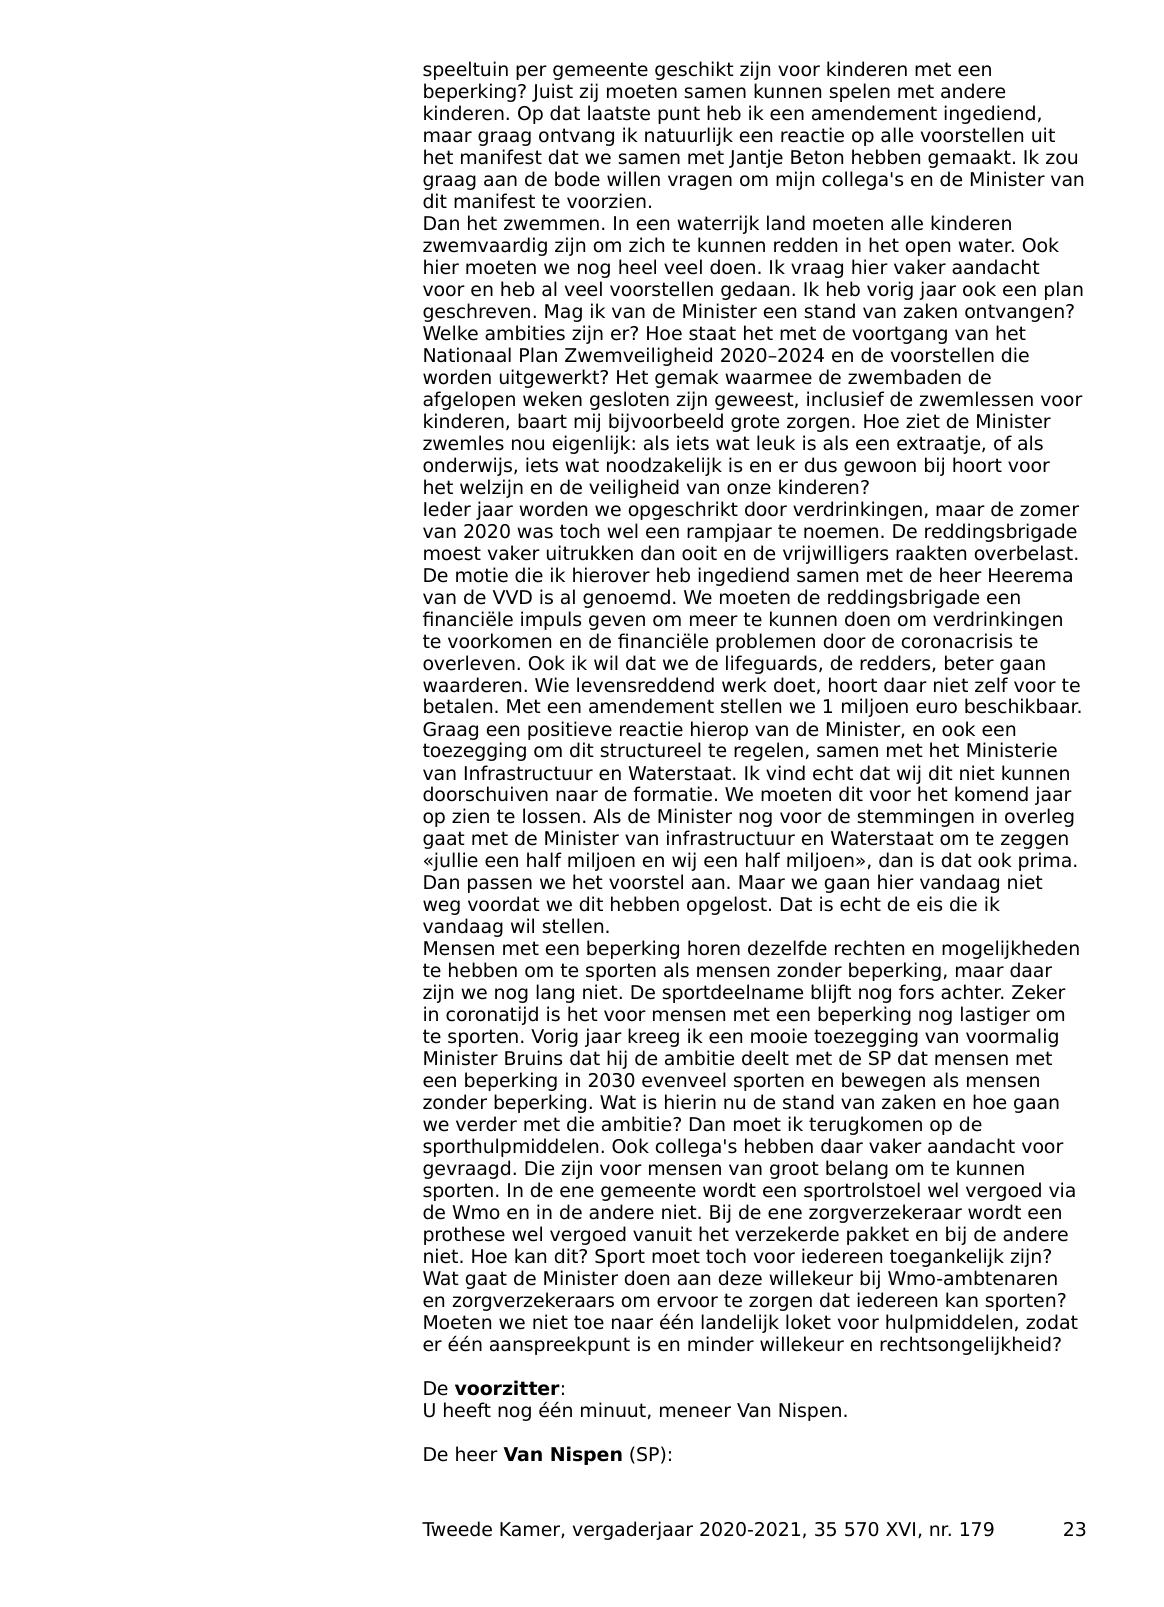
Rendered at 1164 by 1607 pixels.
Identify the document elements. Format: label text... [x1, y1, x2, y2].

text Ieder jaar worden we opgeschrikt door verdrinkingen, maar de zomer van 2020 was toch wel een rampjaar te noemen. De reddingsbrigade moest vaker uitrukken dan ooit en de vrijwilligers raakten overbelast. De motie die ik hierover heb ingediend samen met de heer Heerema van de VVD is al genoemd. We moeten de reddingsbrigade een financiële impuls geven om meer te kunnen doen om verdrinkingen te voorkomen en de financiële problemen door de coronacrisis te overleven. Ook ik wil dat we de lifeguards, de redders, beter gaan waarderen. Wie levensreddend werk doet, hoort daar niet zelf voor te betalen. Met een amendement stellen we 1 miljoen euro beschikbaar. Graag een positieve reactie hierop van de Minister, en ook een toezegging om dit structureel te regelen, samen met het Ministerie van Infrastructuur en Waterstaat. Ik vind echt dat wij dit niet kunnen doorschuiven naar de formatie. We moeten dit voor het komend jaar op zien te lossen. Als de Minister nog voor de stemmingen in overleg gaat met de Minister van infrastructuur en Waterstaat om te zeggen «jullie een half miljoen en wij een half miljoen», dan is dat ook prima. Dan passen we het voorstel aan. Maar we gaan hier vandaag niet weg voordat we dit hebben opgelost. Dat is echt de eis die ik vandaag wil stellen. [422, 499, 1087, 938]
text De voorzitter: [422, 1378, 1087, 1400]
text U heeft nog één minuut, meneer Van Nispen. [422, 1400, 1087, 1422]
text De heer Van Nispen (SP): [422, 1444, 1087, 1466]
text speeltuin per gemeente geschikt zijn voor kinderen met een beperking? Juist zij moeten samen kunnen spelen met andere kinderen. Op dat laatste punt heb ik een amendement ingediend, maar graag ontvang ik natuurlijk een reactie op alle voorstellen uit het manifest dat we samen met Jantje Beton hebben gemaakt. Ik zou graag aan de bode willen vragen om mijn collega's en de Minister van dit manifest te voorzien. [422, 59, 1087, 213]
text Mensen met een beperking horen dezelfde rechten en mogelijkheden te hebben om te sporten als mensen zonder beperking, maar daar zijn we nog lang niet. De sportdeelname blijft nog fors achter. Zeker in coronatijd is het voor mensen met een beperking nog lastiger om te sporten. Vorig jaar kreeg ik een mooie toezegging van voormalig Minister Bruins dat hij de ambitie deelt met de SP dat mensen met een beperking in 2030 evenveel sporten en bewegen als mensen zonder beperking. Wat is hierin nu de stand van zaken en hoe gaan we verder met die ambitie? Dan moet ik terugkomen op de sporthulpmiddelen. Ook collega's hebben daar vaker aandacht voor gevraagd. Die zijn voor mensen van groot belang om te kunnen sporten. In de ene gemeente wordt een sportrolstoel wel vergoed via de Wmo en in de andere niet. Bij de ene zorgverzekeraar wordt een prothese wel vergoed vanuit het verzekerde pakket en bij de andere niet. Hoe kan dit? Sport moet toch voor iedereen toegankelijk zijn? Wat gaat de Minister doen aan deze willekeur bij Wmo-ambtenaren en zorgverzekeraars om ervoor te zorgen dat iedereen kan sporten? Moeten we niet toe naar één landelijk loket voor hulpmiddelen, zodat er één aanspreekpunt is en minder willekeur en rechtsongelijkheid? [422, 938, 1087, 1356]
text Dan het zwemmen. In een waterrijk land moeten alle kinderen zwemvaardig zijn om zich te kunnen redden in het open water. Ook hier moeten we nog heel veel doen. Ik vraag hier vaker aandacht voor en heb al veel voorstellen gedaan. Ik heb vorig jaar ook een plan geschreven. Mag ik van de Minister een stand van zaken ontvangen? Welke ambities zijn er? Hoe staat het met de voortgang van het Nationaal Plan Zwemveiligheid 2020–2024 en de voorstellen die worden uitgewerkt? Het gemak waarmee de zwembaden de afgelopen weken gesloten zijn geweest, inclusief de zwemlessen voor kinderen, baart mij bijvoorbeeld grote zorgen. Hoe ziet de Minister zwemles nou eigenlijk: als iets wat leuk is als een extraatje, of als onderwijs, iets wat noodzakelijk is en er dus gewoon bij hoort voor het welzijn en de veiligheid van onze kinderen? [422, 213, 1087, 499]
